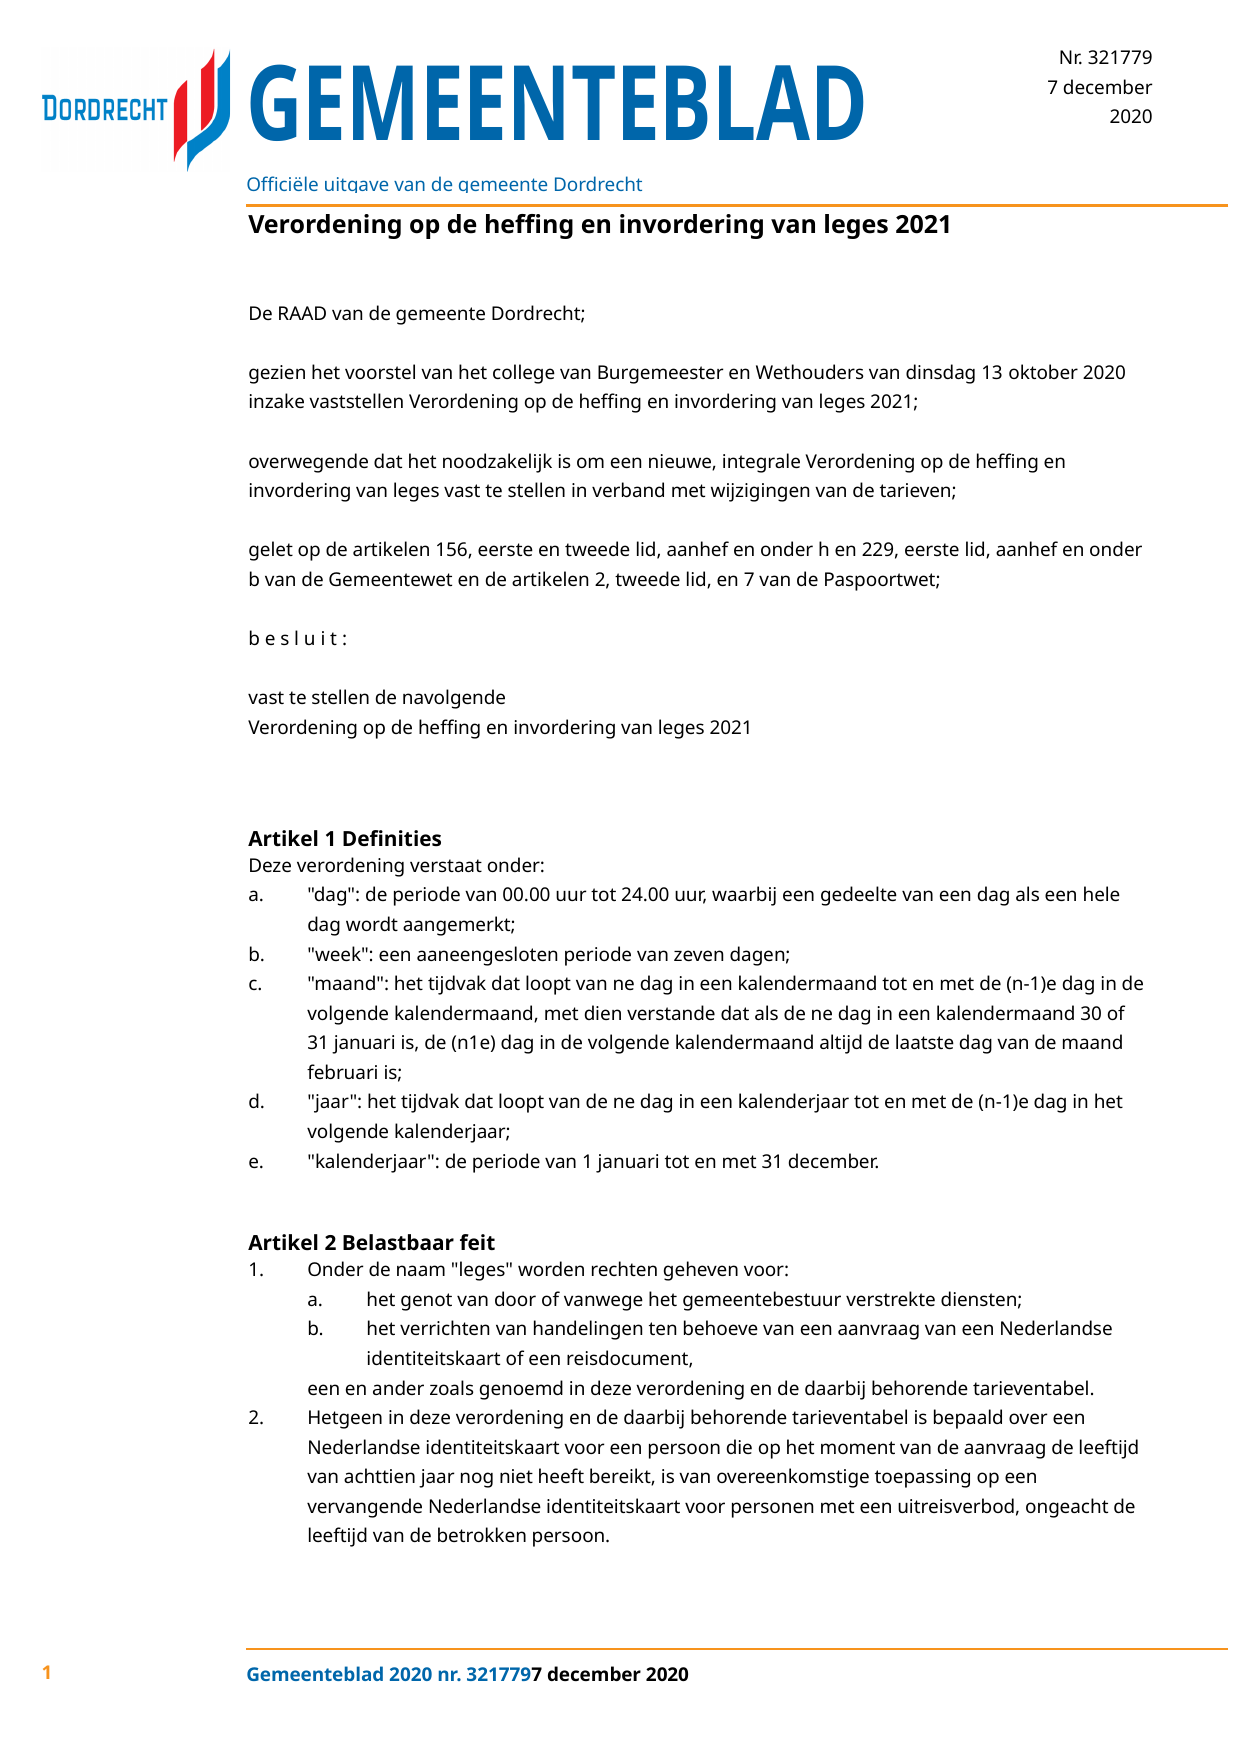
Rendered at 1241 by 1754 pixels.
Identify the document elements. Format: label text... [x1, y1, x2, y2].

list "maand": het tijdvak dat loopt van ne dag in een kalendermaand tot en met de (n-1)e dag in de volgende kalendermaand, met dien verstande dat als de ne dag in een kalendermaand 30 of 31 januari is, de (n1e) dag in de volgende kalendermaand altijd de laatste dag van de maand februari is; [248, 970, 1152, 1085]
text vast te stellen de navolgende [248, 684, 1152, 710]
list "kalenderjaar": de periode van 1 januari tot en met 31 december. [248, 1148, 1152, 1174]
picture [41, 47, 231, 172]
text Deze verordening verstaat onder: [248, 852, 1152, 878]
text gelet op de artikelen 156, eerste en tweede lid, aanhef en onder h en 229, eerste lid, aanhef en onder b van de Gemeentewet en de artikelen 2, tweede lid, en 7 van de Paspoortwet; [248, 537, 1152, 592]
text overwegende dat het noodzakelijk is om een nieuwe, integrale Verordening op de heffing en invordering van leges vast te stellen in verband met wijzigingen van de tarieven; [248, 448, 1152, 503]
text De RAAD van de gemeente Dordrecht; [248, 300, 1152, 326]
text Artikel 1 Definities [248, 824, 1152, 852]
text gezien het voorstel van het college van Burgemeester en Wethouders van dinsdag 13 oktober 2020 inzake vaststellen Verordening op de heffing en invordering van leges 2021; [248, 359, 1152, 414]
list "dag": de periode van 00.00 uur tot 24.00 uur, waarbij een gedeelte van een dag als een hele dag wordt aangemerkt; [248, 882, 1152, 937]
list "week": een aaneengesloten periode van zeven dagen; [248, 941, 1152, 967]
list een en ander zoals genoemd in deze verordening en de daarbij behorende tarieventabel. [248, 1375, 1152, 1400]
text b e s l u i t : [248, 625, 1152, 651]
text Verordening op de heffing en invordering van leges 2021 [248, 714, 1152, 740]
list het verrichten van handelingen ten behoeve van een aanvraag van een Nederlandse identiteitskaart of een reisdocument, [307, 1316, 1152, 1371]
text Artikel 2 Belastbaar feit [248, 1228, 1152, 1256]
list het genot van door of vanwege het gemeentebestuur verstrekte diensten; [307, 1286, 1152, 1312]
list "jaar": het tijdvak dat loopt van de ne dag in een kalenderjaar tot en met de (n-1)e dag in het volgende kalenderjaar; [248, 1089, 1152, 1144]
text Verordening op de heffing en invordering van leges 2021 [248, 207, 1152, 241]
list Onder de naam "leges" worden rechten geheven voor: [248, 1256, 1152, 1282]
list Hetgeen in deze verordening en de daarbij behorende tarieventabel is bepaald over een Nederlandse identiteitskaart voor een persoon die op het moment van de aanvraag de leeftijd van achttien jaar nog niet heeft bereikt, is van overeenkomstige toepassing op een vervangende Nederlandse identiteitskaart voor personen met een uitreisverbod, ongeacht de leeftijd van de betrokken persoon. [248, 1404, 1152, 1548]
